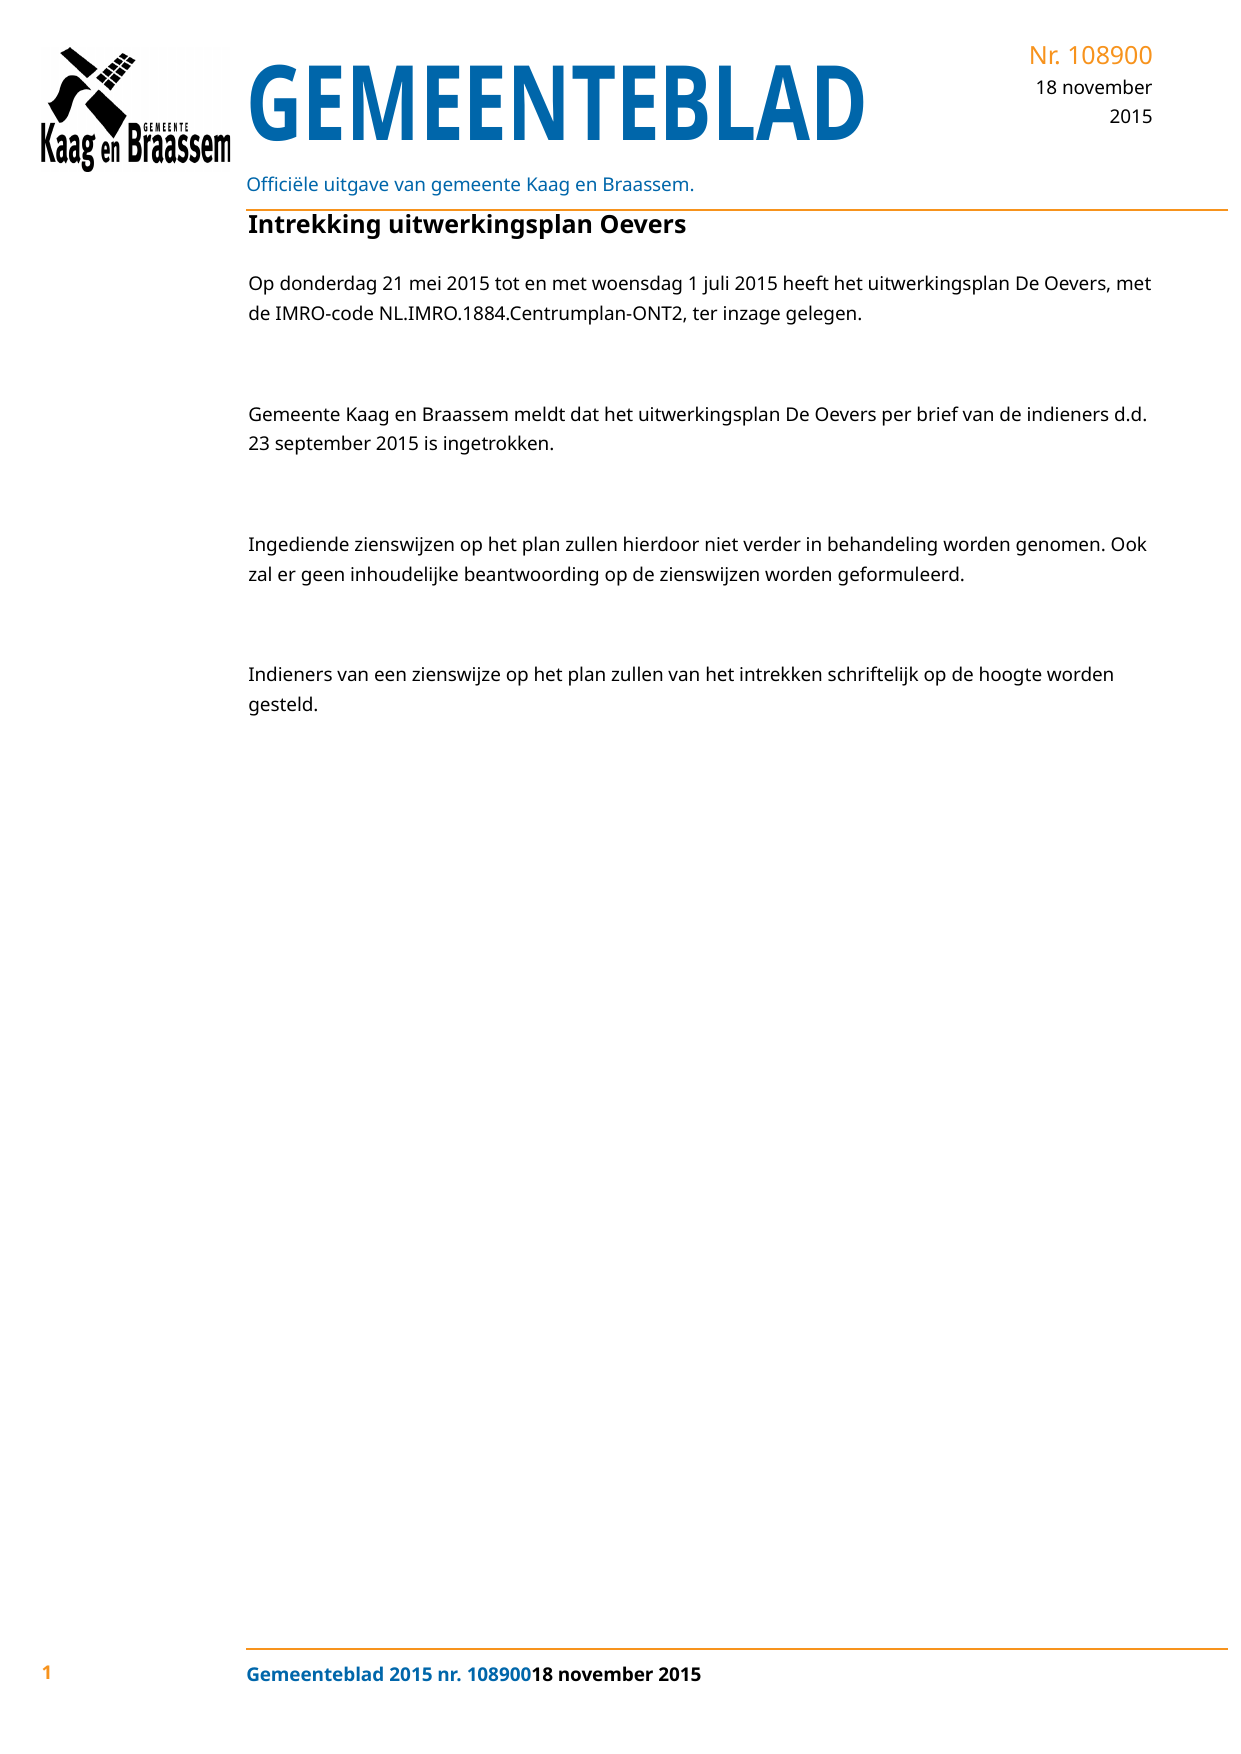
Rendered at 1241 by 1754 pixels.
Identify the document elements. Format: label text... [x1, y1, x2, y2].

text Gemeente Kaag en Braassem meldt dat het uitwerkingsplan De Oevers per brief van de indieners d.d. 23 september 2015 is ingetrokken. [248, 401, 1152, 456]
picture [41, 47, 231, 172]
text Intrekking uitwerkingsplan Oevers [248, 211, 1152, 241]
text Op donderdag 21 mei 2015 tot en met woensdag 1 juli 2015 heeft het uitwerkingsplan De Oevers, met de IMRO-code NL.IMRO.1884.Centrumplan-ONT2, ter inzage gelegen. [248, 270, 1152, 326]
text Indieners van een zienswijze op het plan zullen van het intrekken schriftelijk op de hoogte worden gesteld. [248, 662, 1152, 717]
text Ingediende zienswijzen op het plan zullen hierdoor niet verder in behandeling worden genomen. Ook zal er geen inhoudelijke beantwoording op de zienswijzen worden geformuleerd. [248, 531, 1152, 586]
